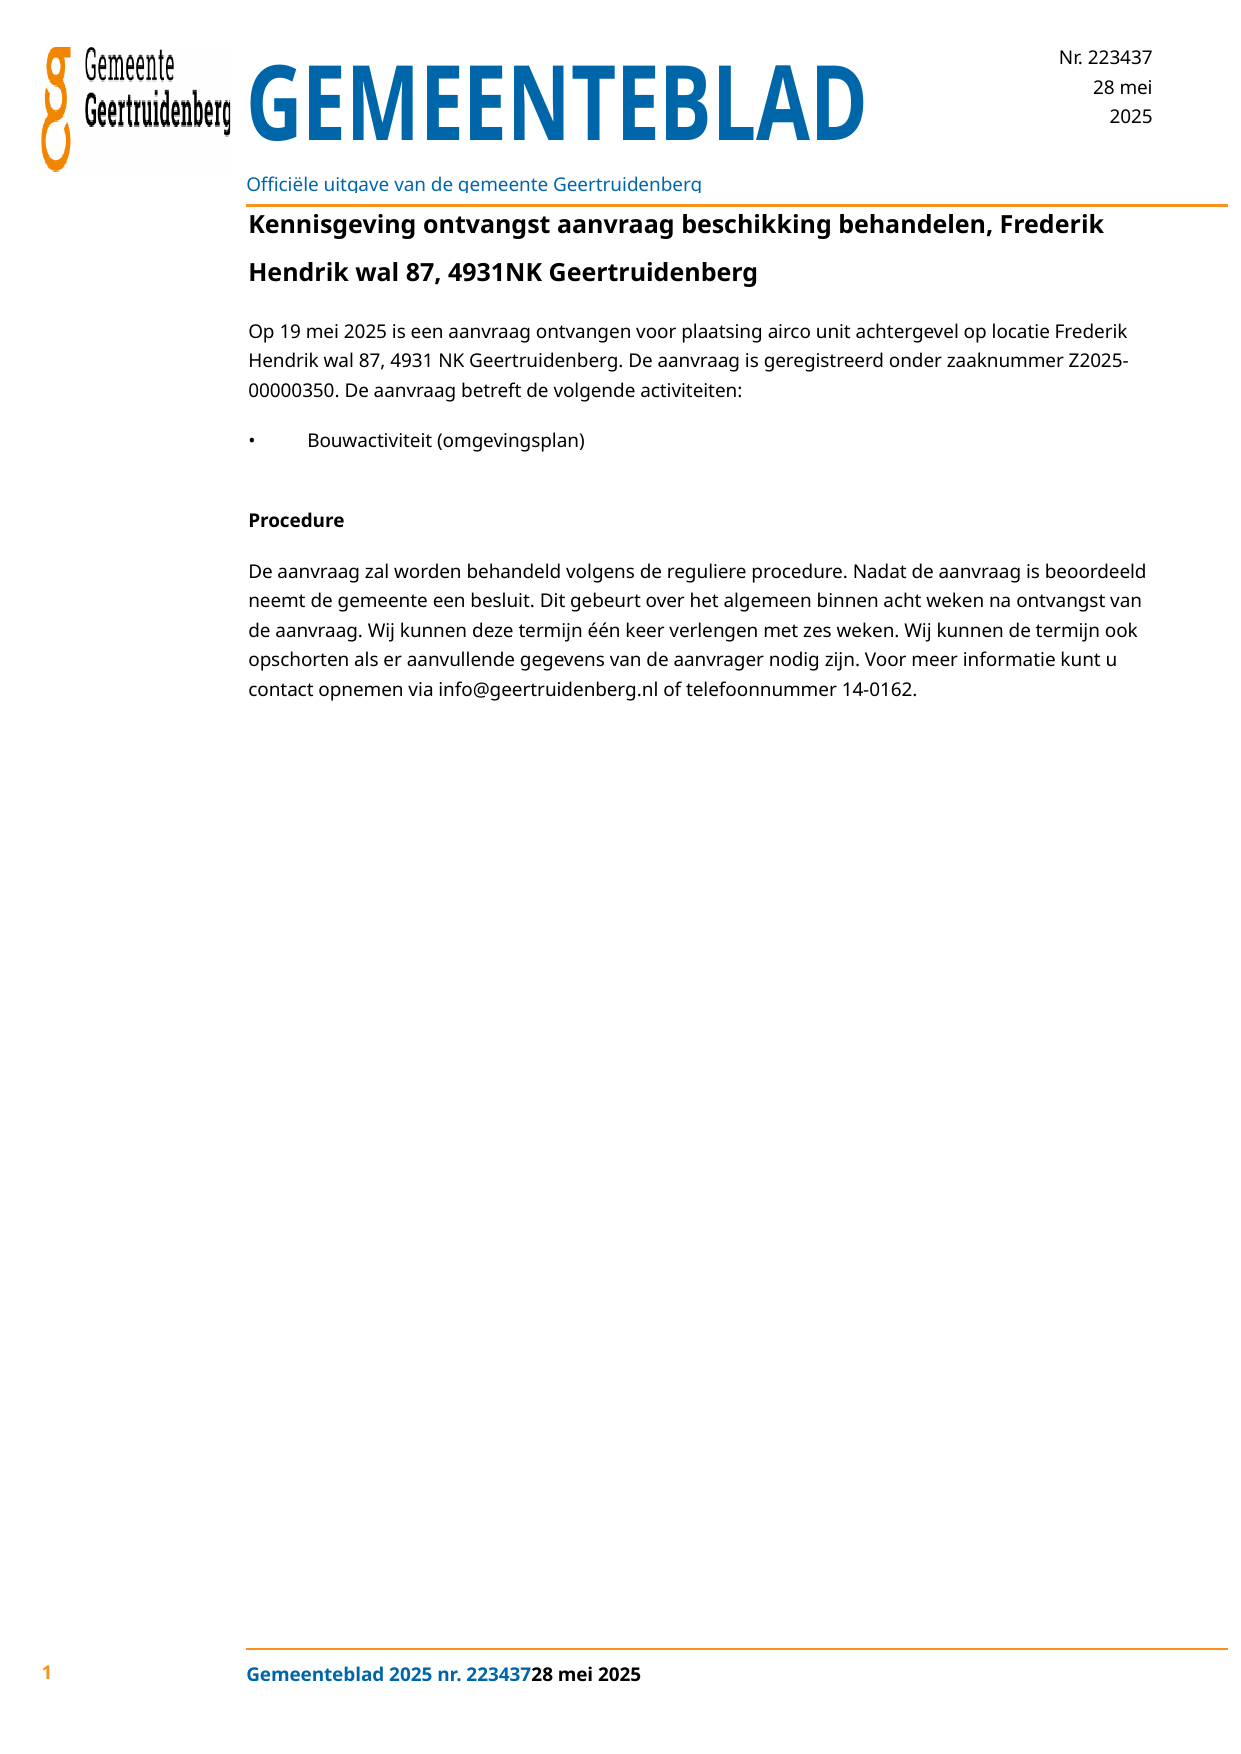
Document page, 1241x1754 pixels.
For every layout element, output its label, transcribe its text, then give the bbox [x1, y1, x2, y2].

text Op 19 mei 2025 is een aanvraag ontvangen voor plaatsing airco unit achtergevel op locatie Frederik Hendrik wal 87, 4931 NK Geertruidenberg. De aanvraag is geregistreerd onder zaaknummer Z2025-00000350. De aanvraag betreft de volgende activiteiten: [248, 318, 1152, 403]
picture [41, 47, 231, 172]
text De aanvraag zal worden behandeld volgens de reguliere procedure. Nadat de aanvraag is beoordeeld neemt de gemeente een besluit. Dit gebeurt over het algemeen binnen acht weken na ontvangst van de aanvraag. Wij kunnen deze termijn één keer verlengen met zes weken. Wij kunnen de termijn ook opschorten als er aanvullende gegevens van de aanvrager nodig zijn. Voor meer informatie kunt u contact opnemen via info@geertruidenberg.nl of telefoonnummer 14-0162. [248, 558, 1152, 702]
text Kennisgeving ontvangst aanvraag beschikking behandelen, Frederik Hendrik wal 87, 4931NK Geertruidenberg [248, 207, 1152, 288]
list Bouwactiviteit (omgevingsplan) [248, 427, 1152, 453]
text Procedure [248, 507, 1152, 533]
